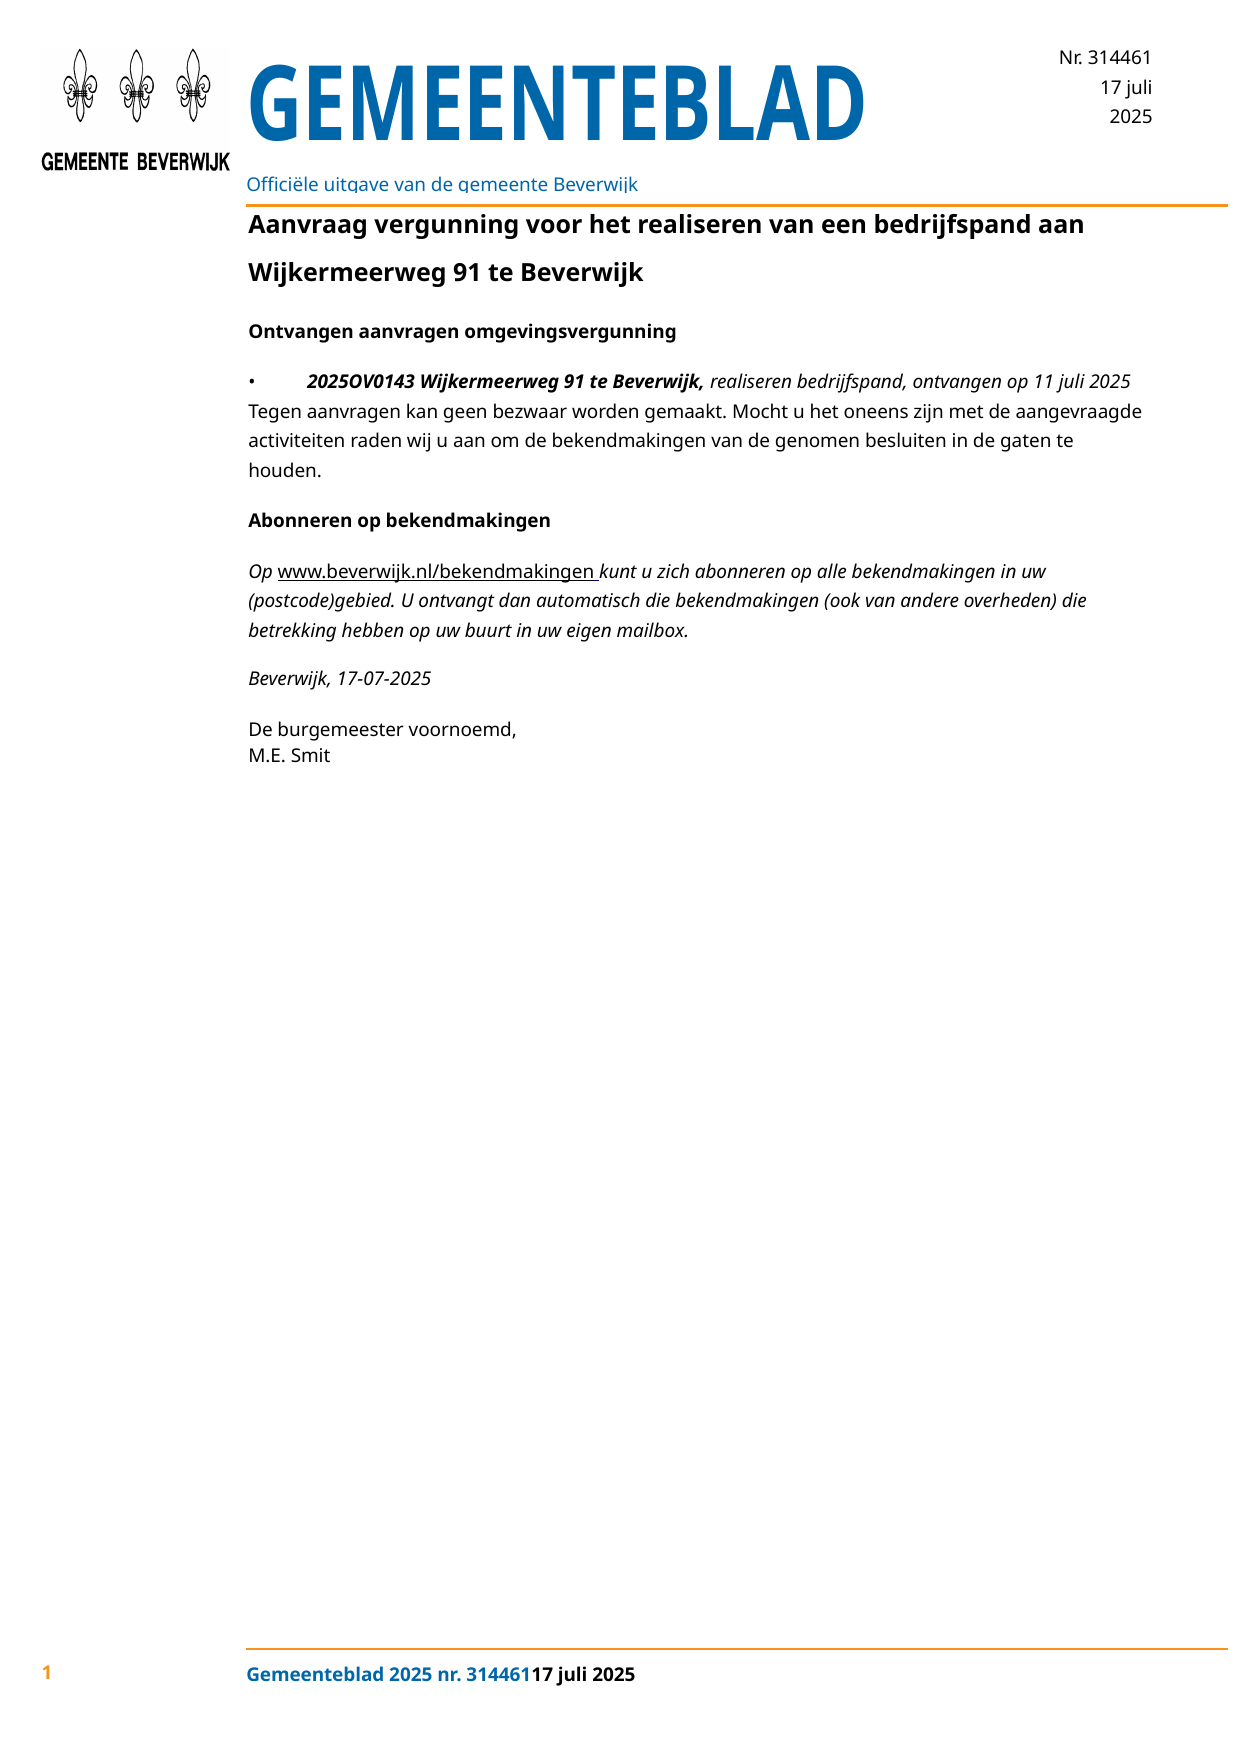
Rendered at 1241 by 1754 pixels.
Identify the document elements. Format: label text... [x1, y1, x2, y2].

text Tegen aanvragen kan geen bezwaar worden gemaakt. Mocht u het oneens zijn met de aangevraagde activiteiten raden wij u aan om de bekendmakingen van de genomen besluiten in de gaten te houden. [248, 398, 1152, 483]
picture [41, 47, 231, 172]
text Aanvraag vergunning voor het realiseren van een bedrijfspand aan Wijkermeerweg 91 te Beverwijk [248, 207, 1152, 288]
text De burgemeester voornoemd, [248, 716, 1152, 742]
list 2025OV0143 Wijkermeerweg 91 te Beverwijk, realiseren bedrijfspand, ontvangen op 11 juli 2025 [248, 368, 1152, 394]
text M.E. Smit [248, 742, 1152, 768]
text Op www.beverwijk.nl/bekendmakingen kunt u zich abonneren op alle bekendmakingen in uw (postcode)gebied. U ontvangt dan automatisch die bekendmakingen (ook van andere overheden) die betrekking hebben op uw buurt in uw eigen mailbox. [248, 558, 1152, 643]
text Abonneren op bekendmakingen [248, 507, 1152, 533]
text Ontvangen aanvragen omgevingsvergunning [248, 318, 1152, 344]
text Beverwijk, 17-07-2025 [248, 665, 1152, 691]
